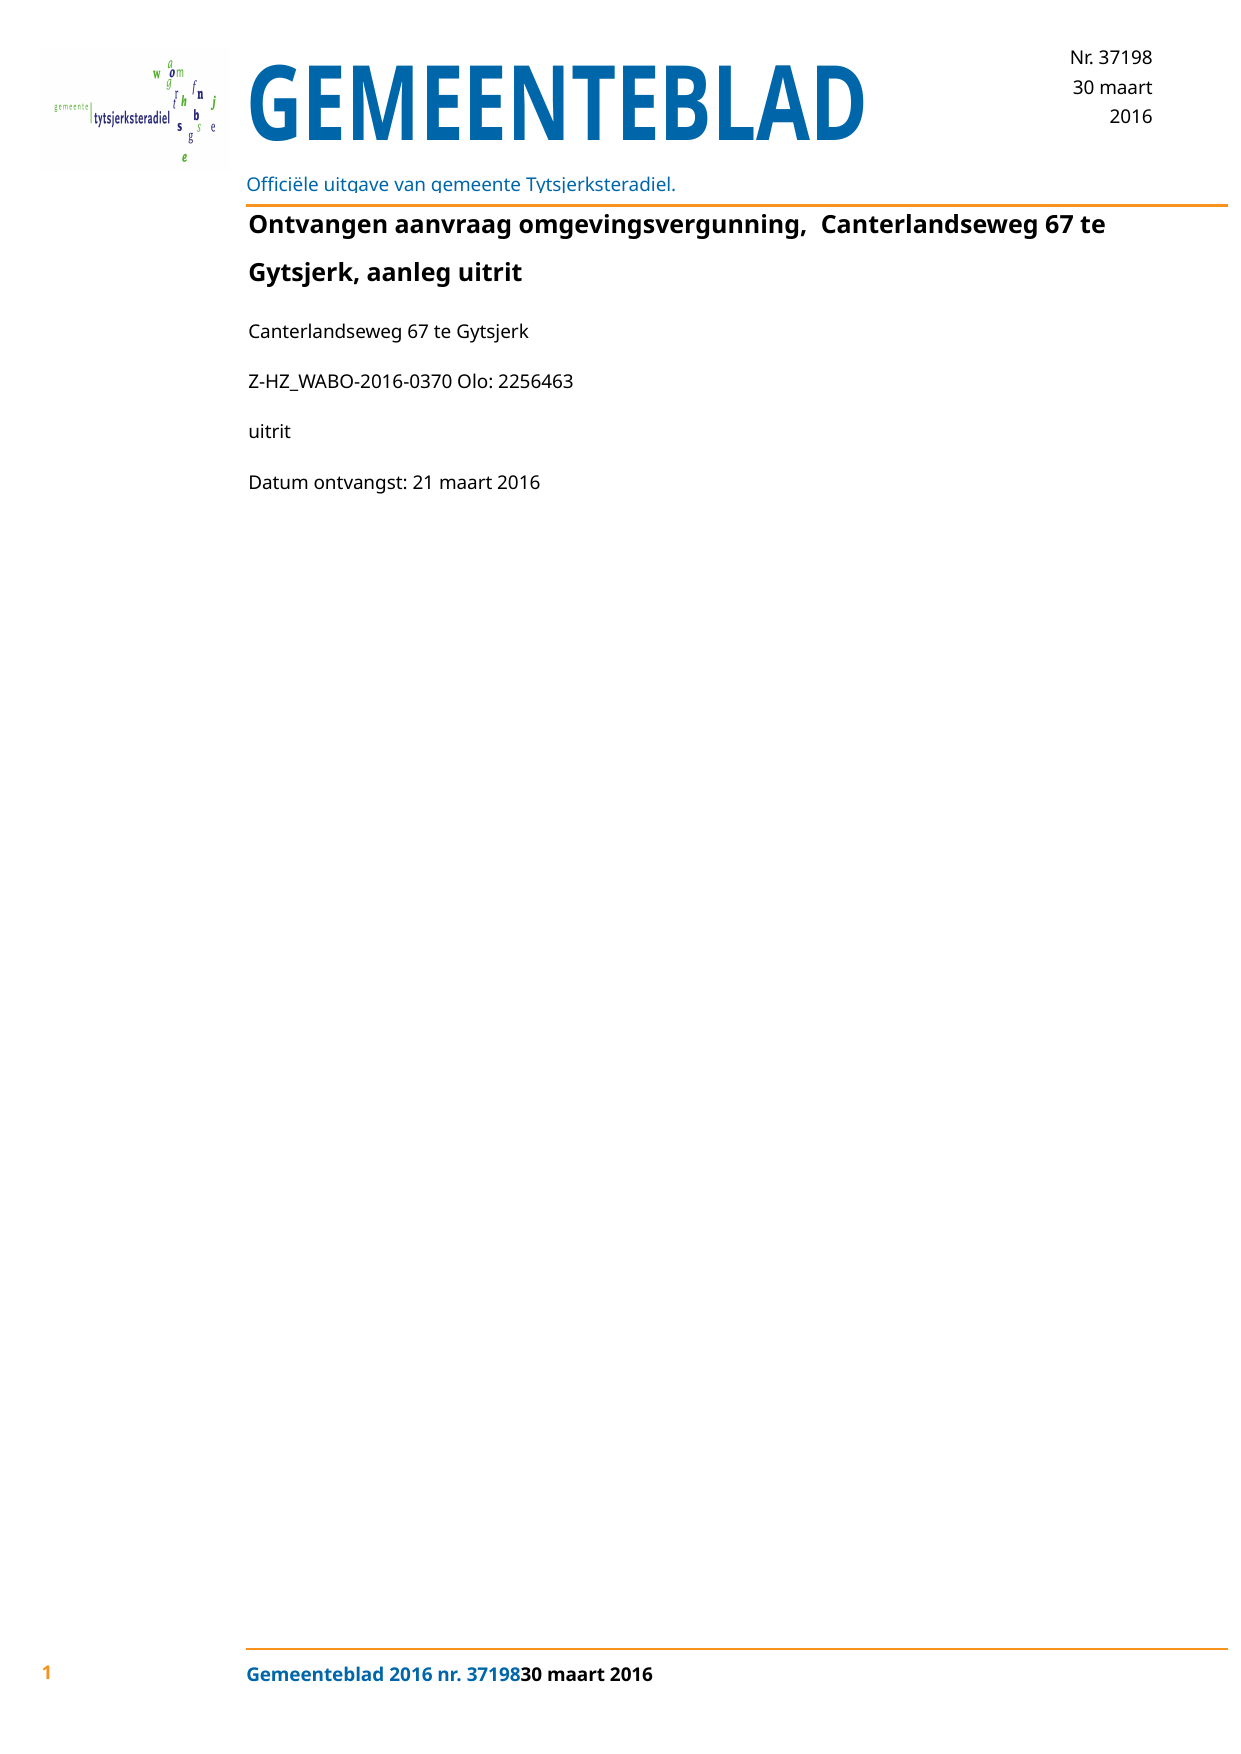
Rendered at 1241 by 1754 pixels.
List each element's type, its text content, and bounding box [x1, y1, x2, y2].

text uitrit [248, 419, 1152, 444]
text Canterlandseweg 67 te Gytsjerk [248, 318, 1152, 344]
text Ontvangen aanvraag omgevingsvergunning, Canterlandseweg 67 te Gytsjerk, aanleg uitrit [248, 207, 1152, 288]
picture [41, 47, 231, 172]
text Z-HZ_WABO-2016-0370 Olo: 2256463 [248, 368, 1152, 394]
text Datum ontvangst: 21 maart 2016 [248, 469, 1152, 495]
